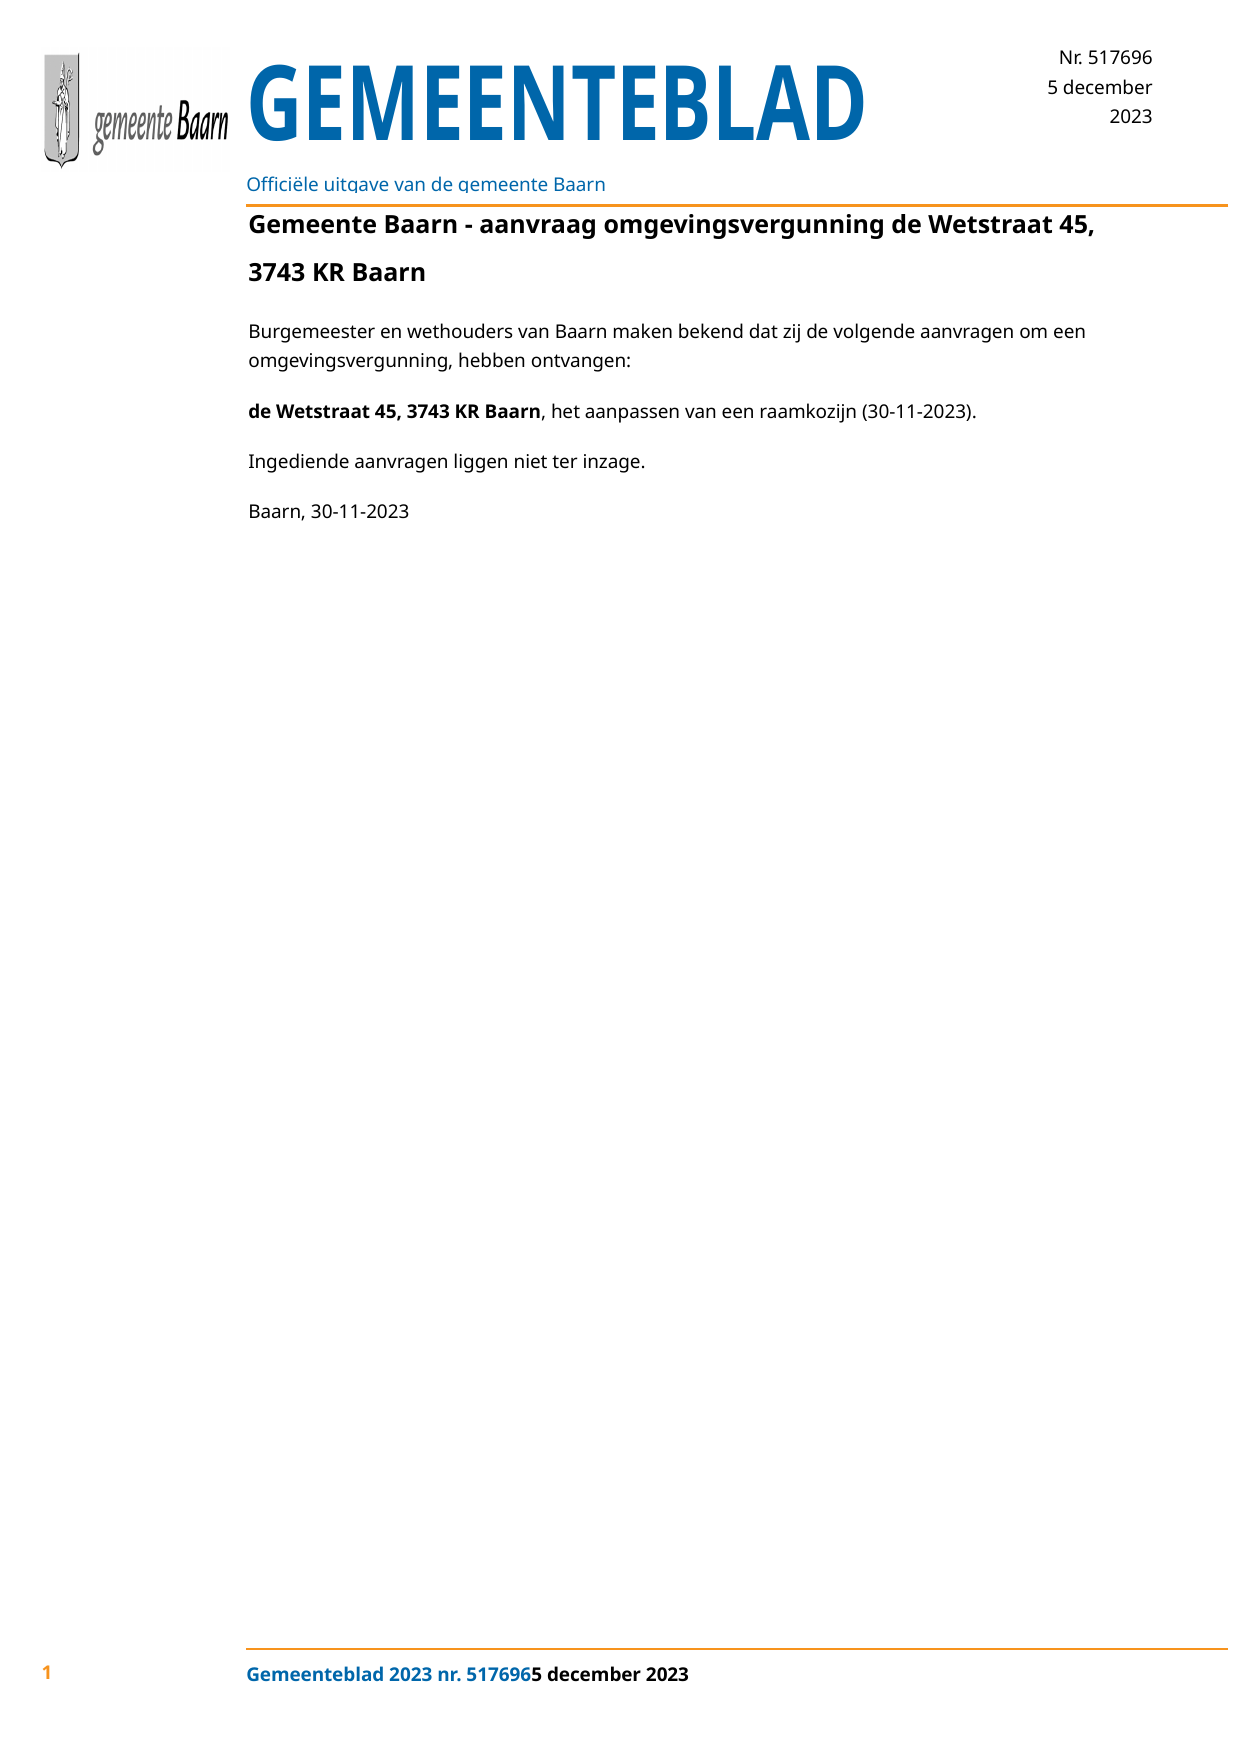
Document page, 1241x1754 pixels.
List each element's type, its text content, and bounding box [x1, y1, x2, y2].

text Gemeente Baarn - aanvraag omgevingsvergunning de Wetstraat 45, 3743 KR Baarn [248, 207, 1152, 288]
text Ingediende aanvragen liggen niet ter inzage. [248, 448, 1152, 474]
text Baarn, 30-11-2023 [248, 499, 1152, 524]
picture [41, 47, 231, 172]
text Burgemeester en wethouders van Baarn maken bekend dat zij de volgende aanvragen om een omgevingsvergunning, hebben ontvangen: [248, 318, 1152, 373]
text de Wetstraat 45, 3743 KR Baarn, het aanpassen van een raamkozijn (30-11-2023). [248, 398, 1152, 424]
